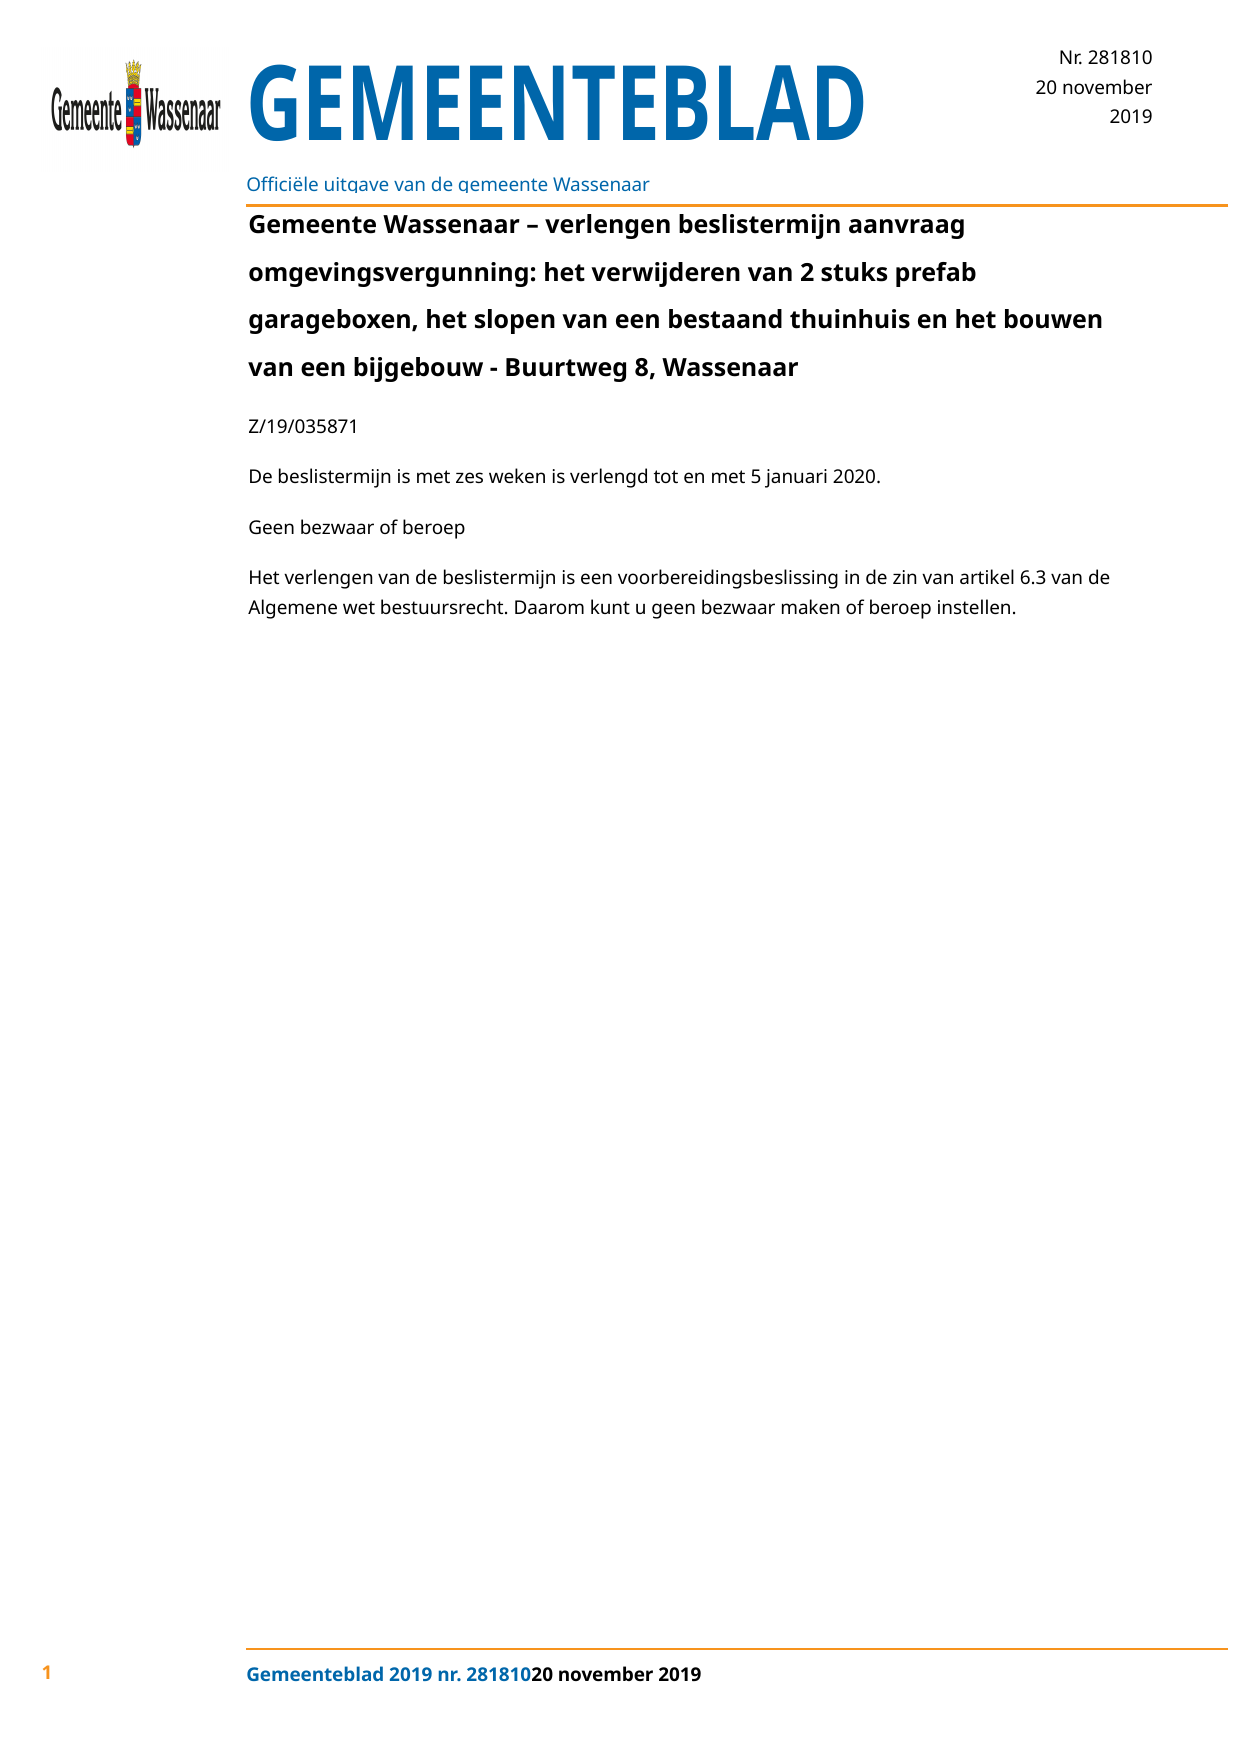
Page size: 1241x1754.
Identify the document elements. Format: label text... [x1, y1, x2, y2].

text Geen bezwaar of beroep [248, 514, 1152, 540]
text Z/19/035871 [248, 413, 1152, 439]
text Het verlengen van de beslistermijn is een voorbereidingsbeslissing in de zin van artikel 6.3 van de Algemene wet bestuursrecht. Daarom kunt u geen bezwaar maken of beroep instellen. [248, 564, 1152, 620]
text Gemeente Wassenaar – verlengen beslistermijn aanvraag omgevingsvergunning: het verwijderen van 2 stuks prefab garageboxen, het slopen van een bestaand thuinhuis en het bouwen van een bijgebouw - Buurtweg 8, Wassenaar [248, 207, 1152, 384]
text De beslistermijn is met zes weken is verlengd tot en met 5 januari 2020. [248, 463, 1152, 489]
picture [41, 47, 231, 172]
